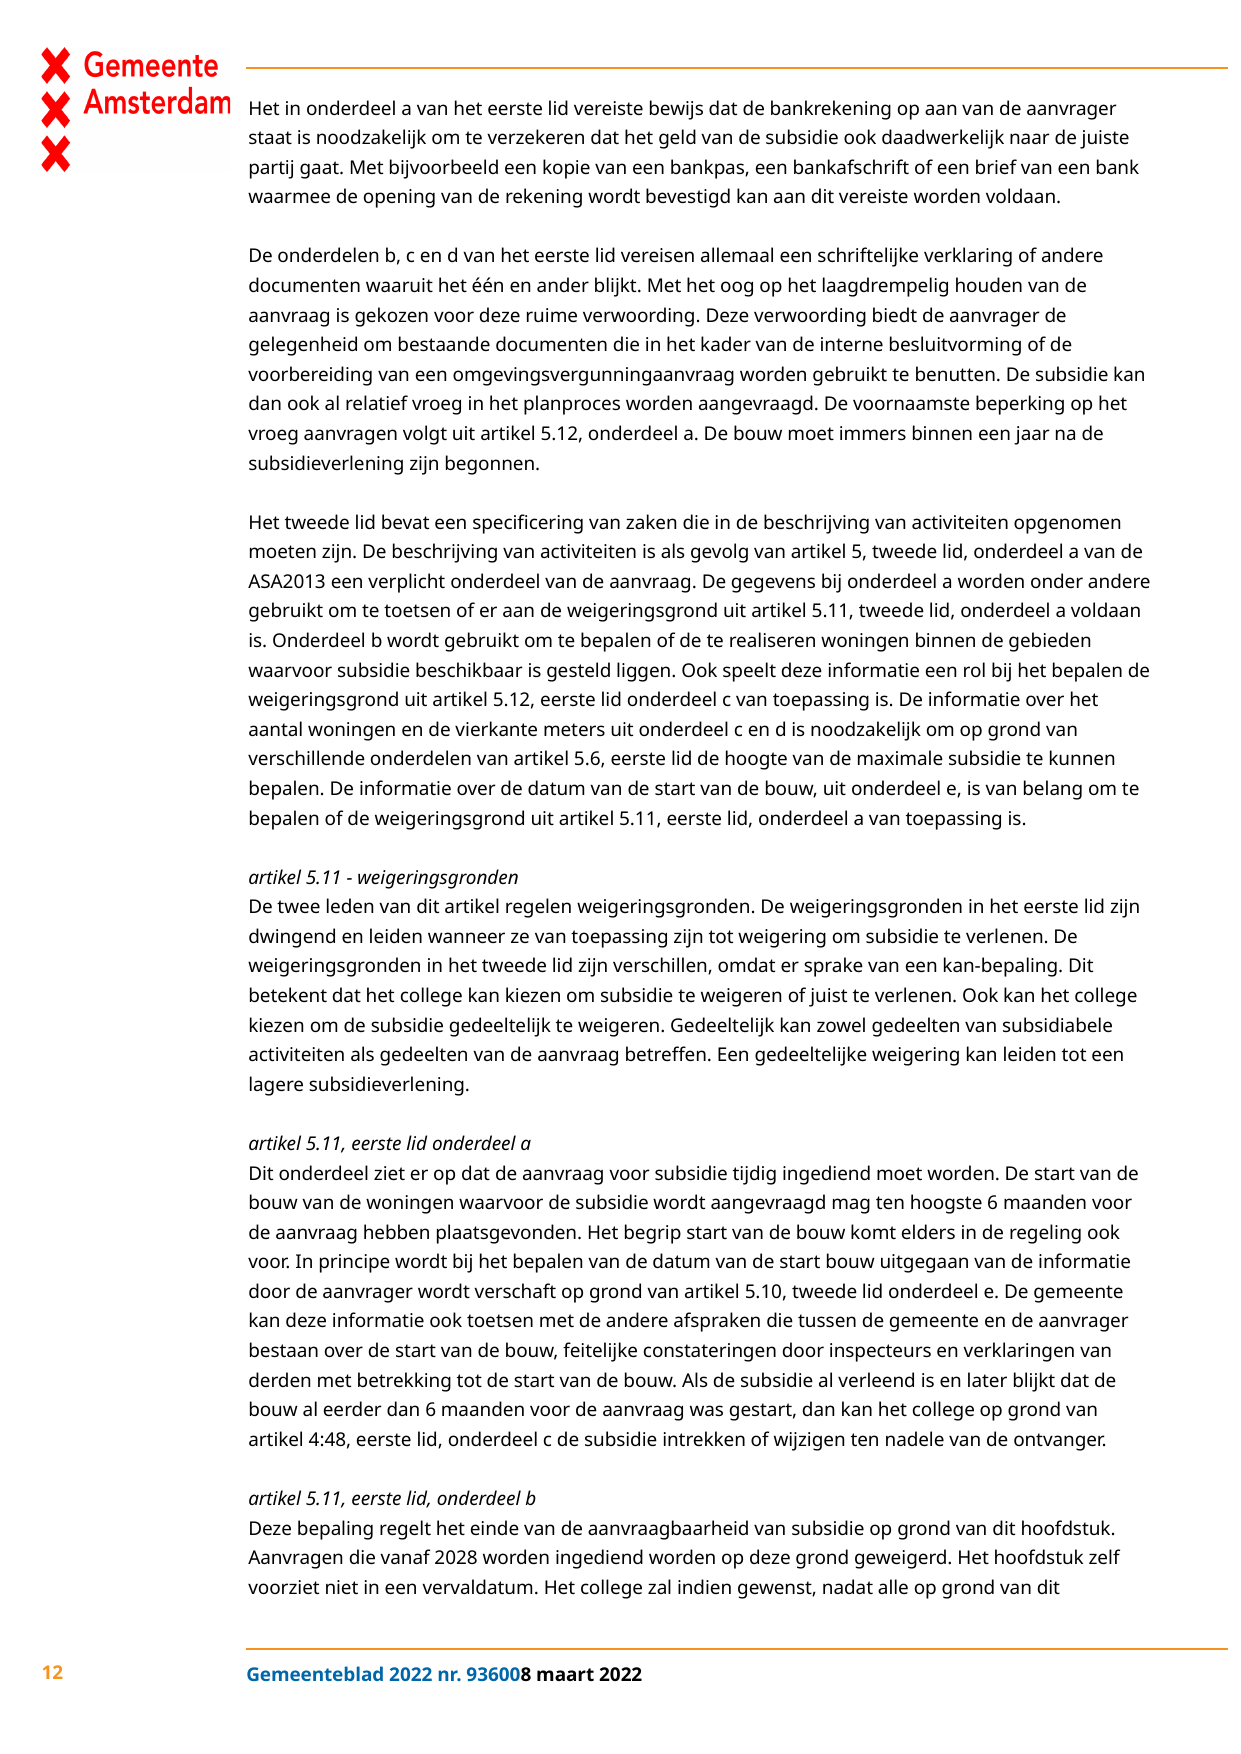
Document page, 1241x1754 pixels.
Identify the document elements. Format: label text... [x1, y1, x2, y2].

text Dit onderdeel ziet er op dat de aanvraag voor subsidie tijdig ingediend moet worden. De start van de bouw van de woningen waarvoor de subsidie wordt aangevraagd mag ten hoogste 6 maanden voor de aanvraag hebben plaatsgevonden. Het begrip start van de bouw komt elders in de regeling ook voor. In principe wordt bij het bepalen van de datum van de start bouw uitgegaan van de informatie door de aanvrager wordt verschaft op grond van artikel 5.10, tweede lid onderdeel e. De gemeente kan deze informatie ook toetsen met de andere afspraken die tussen de gemeente en de aanvrager bestaan over de start van de bouw, feitelijke constateringen door inspecteurs en verklaringen van derden met betrekking tot de start van de bouw. Als de subsidie al verleend is en later blijkt dat de bouw al eerder dan 6 maanden voor de aanvraag was gestart, dan kan het college op grond van artikel 4:48, eerste lid, onderdeel c de subsidie intrekken of wijzigen ten nadele van de ontvanger. [248, 1160, 1152, 1452]
text artikel 5.11 - weigeringsgronden [248, 864, 1152, 890]
text De onderdelen b, c en d van het eerste lid vereisen allemaal een schriftelijke verklaring of andere documenten waaruit het één en ander blijkt. Met het oog op het laagdrempelig houden van de aanvraag is gekozen voor deze ruime verwoording. Deze verwoording biedt de aanvrager de gelegenheid om bestaande documenten die in het kader van de interne besluitvorming of de voorbereiding van een omgevingsvergunningaanvraag worden gebruikt te benutten. De subsidie kan dan ook al relatief vroeg in het planproces worden aangevraagd. De voornaamste beperking op het vroeg aanvragen volgt uit artikel 5.12, onderdeel a. De bouw moet immers binnen een jaar na de subsidieverlening zijn begonnen. [248, 243, 1152, 476]
text Het in onderdeel a van het eerste lid vereiste bewijs dat de bankrekening op aan van de aanvrager staat is noodzakelijk om te verzekeren dat het geld van de subsidie ook daadwerkelijk naar de juiste partij gaat. Met bijvoorbeeld een kopie van een bankpas, een bankafschrift of een brief van een bank waarmee de opening van de rekening wordt bevestigd kan aan dit vereiste worden voldaan. [248, 95, 1152, 209]
text artikel 5.11, eerste lid, onderdeel b [248, 1485, 1152, 1511]
text Het tweede lid bevat een specificering van zaken die in de beschrijving van activiteiten opgenomen moeten zijn. De beschrijving van activiteiten is als gevolg van artikel 5, tweede lid, onderdeel a van de ASA2013 een verplicht onderdeel van de aanvraag. De gegevens bij onderdeel a worden onder andere gebruikt om te toetsen of er aan de weigeringsgrond uit artikel 5.11, tweede lid, onderdeel a voldaan is. Onderdeel b wordt gebruikt om te bepalen of de te realiseren woningen binnen de gebieden waarvoor subsidie beschikbaar is gesteld liggen. Ook speelt deze informatie een rol bij het bepalen de weigeringsgrond uit artikel 5.12, eerste lid onderdeel c van toepassing is. De informatie over het aantal woningen en de vierkante meters uit onderdeel c en d is noodzakelijk om op grond van verschillende onderdelen van artikel 5.6, eerste lid de hoogte van de maximale subsidie te kunnen bepalen. De informatie over de datum van de start van de bouw, uit onderdeel e, is van belang om te bepalen of de weigeringsgrond uit artikel 5.11, eerste lid, onderdeel a van toepassing is. [248, 509, 1152, 831]
text De twee leden van dit artikel regelen weigeringsgronden. De weigeringsgronden in het eerste lid zijn dwingend en leiden wanneer ze van toepassing zijn tot weigering om subsidie te verlenen. De weigeringsgronden in het tweede lid zijn verschillen, omdat er sprake van een kan-bepaling. Dit betekent dat het college kan kiezen om subsidie te weigeren of juist te verlenen. Ook kan het college kiezen om de subsidie gedeeltelijk te weigeren. Gedeeltelijk kan zowel gedeelten van subsidiabele activiteiten als gedeelten van de aanvraag betreffen. Een gedeeltelijke weigering kan leiden tot een lagere subsidieverlening. [248, 893, 1152, 1097]
picture [41, 47, 231, 172]
text artikel 5.11, eerste lid onderdeel a [248, 1130, 1152, 1156]
text Deze bepaling regelt het einde van de aanvraagbaarheid van subsidie op grond van dit hoofdstuk. Aanvragen die vanaf 2028 worden ingediend worden op deze grond geweigerd. Het hoofdstuk zelf voorziet niet in een vervaldatum. Het college zal indien gewenst, nadat alle op grond van dit [248, 1515, 1152, 1600]
